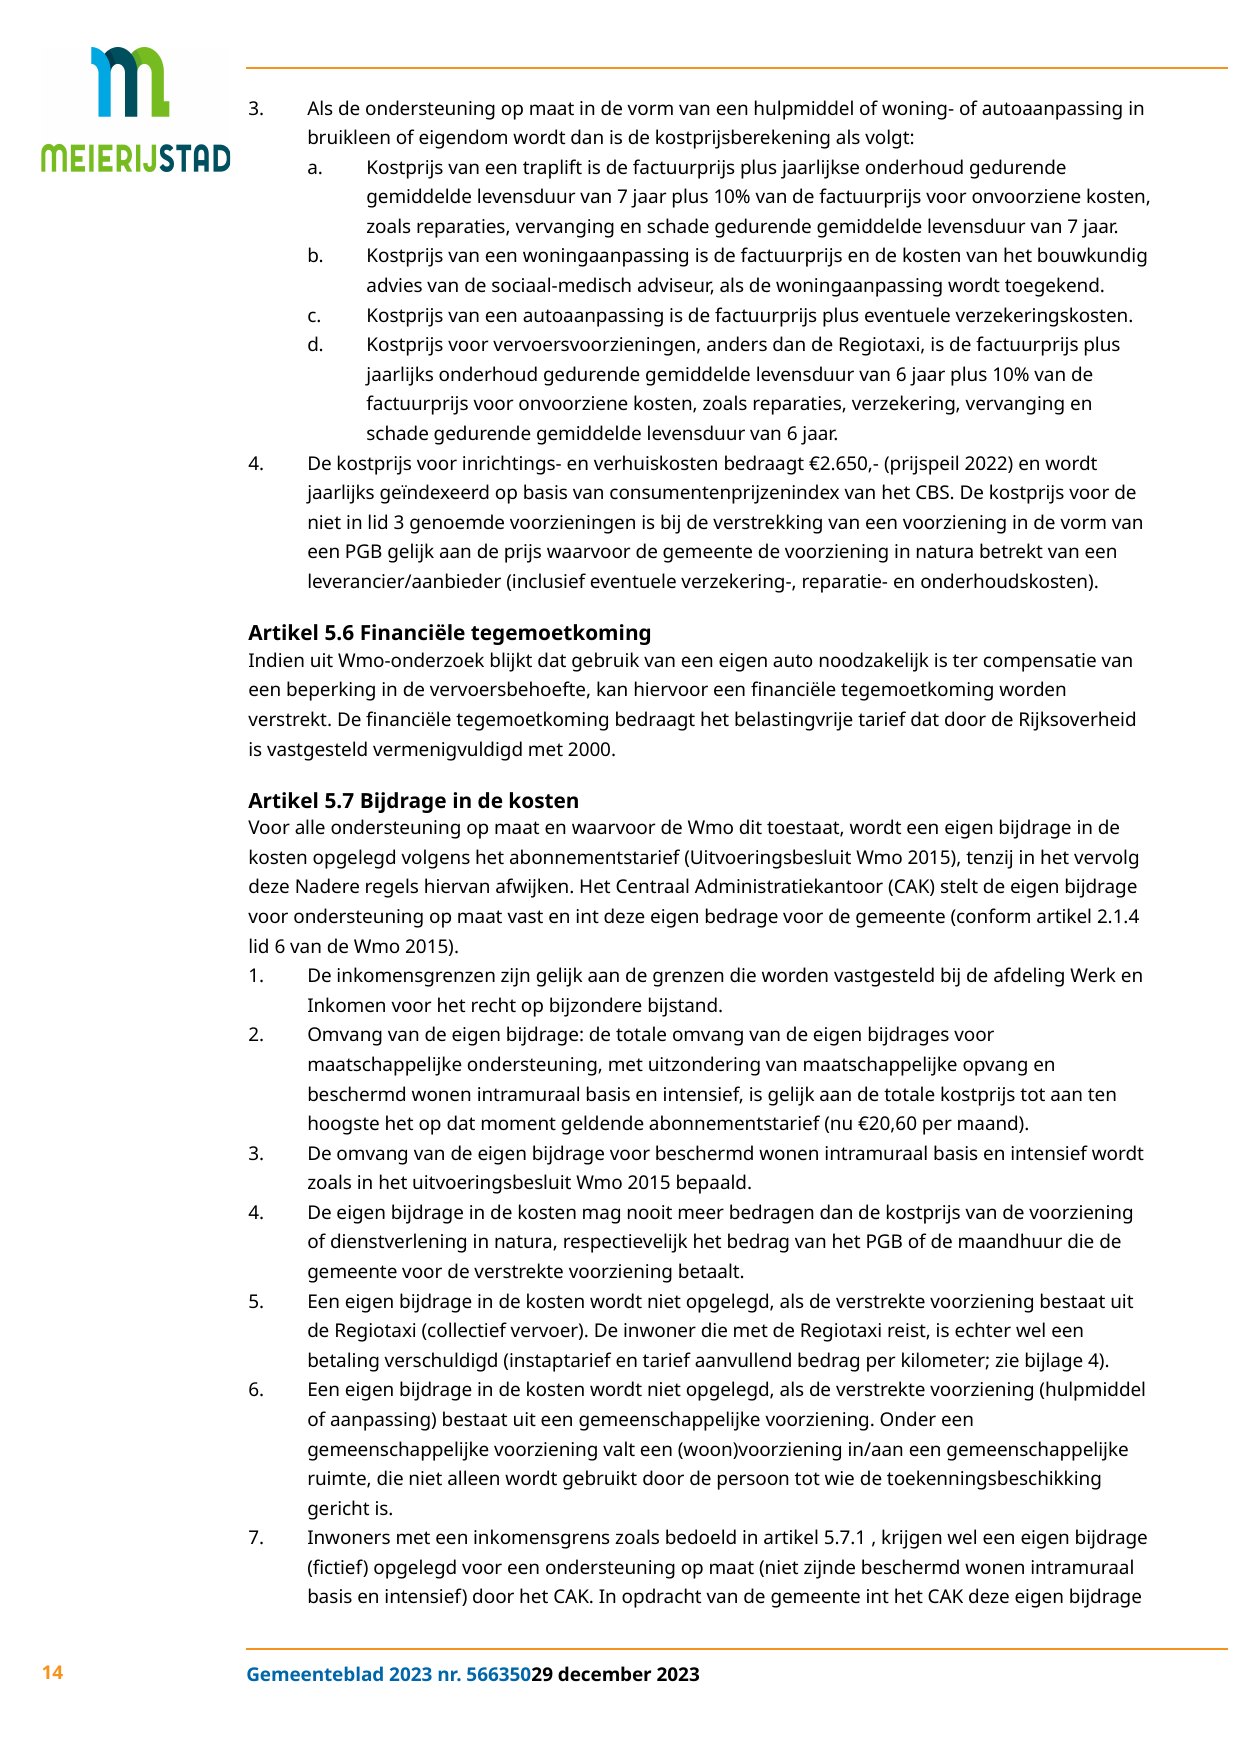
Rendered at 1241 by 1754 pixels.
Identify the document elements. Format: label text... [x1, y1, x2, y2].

list De inkomensgrenzen zijn gelijk aan de grenzen die worden vastgesteld bij de afdeling Werk en Inkomen voor het recht op bijzondere bijstand. [248, 962, 1152, 1018]
list Kostprijs voor vervoersvoorzieningen, anders dan de Regiotaxi, is de factuurprijs plus jaarlijks onderhoud gedurende gemiddelde levensduur van 6 jaar plus 10% van de factuurprijs voor onvoorziene kosten, zoals reparaties, verzekering, vervanging en schade gedurende gemiddelde levensduur van 6 jaar. [307, 331, 1152, 446]
list Omvang van de eigen bijdrage: de totale omvang van de eigen bijdrages voor maatschappelijke ondersteuning, met uitzondering van maatschappelijke opvang en beschermd wonen intramuraal basis en intensief, is gelijk aan de totale kostprijs tot aan ten hoogste het op dat moment geldende abonnementstarief (nu €20,60 per maand). [248, 1022, 1152, 1136]
list Kostprijs van een woningaanpassing is de factuurprijs en de kosten van het bouwkundig advies van de sociaal-medisch adviseur, als de woningaanpassing wordt toegekend. [307, 243, 1152, 298]
text Indien uit Wmo-onderzoek blijkt dat gebruik van een eigen auto noodzakelijk is ter compensatie van een beperking in de vervoersbehoefte, kan hiervoor een financiële tegemoetkoming worden verstrekt. De financiële tegemoetkoming bedraagt het belastingvrije tarief dat door de Rijksoverheid is vastgesteld vermenigvuldigd met 2000. [248, 647, 1152, 761]
text Artikel 5.6 Financiële tegemoetkoming [248, 618, 1152, 647]
list De kostprijs voor inrichtings- en verhuiskosten bedraagt €2.650,- (prijspeil 2022) en wordt jaarlijks geïndexeerd op basis van consumentenprijzenindex van het CBS. De kostprijs voor de niet in lid 3 genoemde voorzieningen is bij de verstrekking van een voorziening in de vorm van een PGB gelijk aan de prijs waarvoor de gemeente de voorziening in natura betrekt van een leverancier/aanbieder (inclusief eventuele verzekering-, reparatie- en onderhoudskosten). [248, 450, 1152, 594]
list De omvang van de eigen bijdrage voor beschermd wonen intramuraal basis en intensief wordt zoals in het uitvoeringsbesluit Wmo 2015 bepaald. [248, 1140, 1152, 1195]
text Artikel 5.7 Bijdrage in de kosten [248, 786, 1152, 814]
list Een eigen bijdrage in de kosten wordt niet opgelegd, als de verstrekte voorziening (hulpmiddel of aanpassing) bestaat uit een gemeenschappelijke voorziening. Onder een gemeenschappelijke voorziening valt een (woon)voorziening in/aan een gemeenschappelijke ruimte, die niet alleen wordt gebruikt door de persoon tot wie de toekenningsbeschikking gericht is. [248, 1377, 1152, 1521]
list Inwoners met een inkomensgrens zoals bedoeld in artikel 5.7.1 , krijgen wel een eigen bijdrage (fictief) opgelegd voor een ondersteuning op maat (niet zijnde beschermd wonen intramuraal basis en intensief) door het CAK. In opdracht van de gemeente int het CAK deze eigen bijdrage [248, 1524, 1152, 1609]
list Kostprijs van een traplift is de factuurprijs plus jaarlijkse onderhoud gedurende gemiddelde levensduur van 7 jaar plus 10% van de factuurprijs voor onvoorziene kosten, zoals reparaties, vervanging en schade gedurende gemiddelde levensduur van 7 jaar. [307, 154, 1152, 239]
list De eigen bijdrage in de kosten mag nooit meer bedragen dan de kostprijs van de voorziening of dienstverlening in natura, respectievelijk het bedrag van het PGB of de maandhuur die de gemeente voor de verstrekte voorziening betaalt. [248, 1199, 1152, 1284]
list Als de ondersteuning op maat in de vorm van een hulpmiddel of woning- of autoaanpassing in bruikleen of eigendom wordt dan is de kostprijsberekening als volgt: [248, 95, 1152, 150]
picture [41, 47, 231, 172]
text Voor alle ondersteuning op maat en waarvoor de Wmo dit toestaat, wordt een eigen bijdrage in de kosten opgelegd volgens het abonnementstarief (Uitvoeringsbesluit Wmo 2015), tenzij in het vervolg deze Nadere regels hiervan afwijken. Het Centraal Administratiekantoor (CAK) stelt de eigen bijdrage voor ondersteuning op maat vast en int deze eigen bedrage voor de gemeente (conform artikel 2.1.4 lid 6 van de Wmo 2015). [248, 814, 1152, 959]
list Kostprijs van een autoaanpassing is de factuurprijs plus eventuele verzekeringskosten. [307, 302, 1152, 328]
list Een eigen bijdrage in de kosten wordt niet opgelegd, als de verstrekte voorziening bestaat uit de Regiotaxi (collectief vervoer). De inwoner die met de Regiotaxi reist, is echter wel een betaling verschuldigd (instaptarief en tarief aanvullend bedrag per kilometer; zie bijlage 4). [248, 1288, 1152, 1373]
